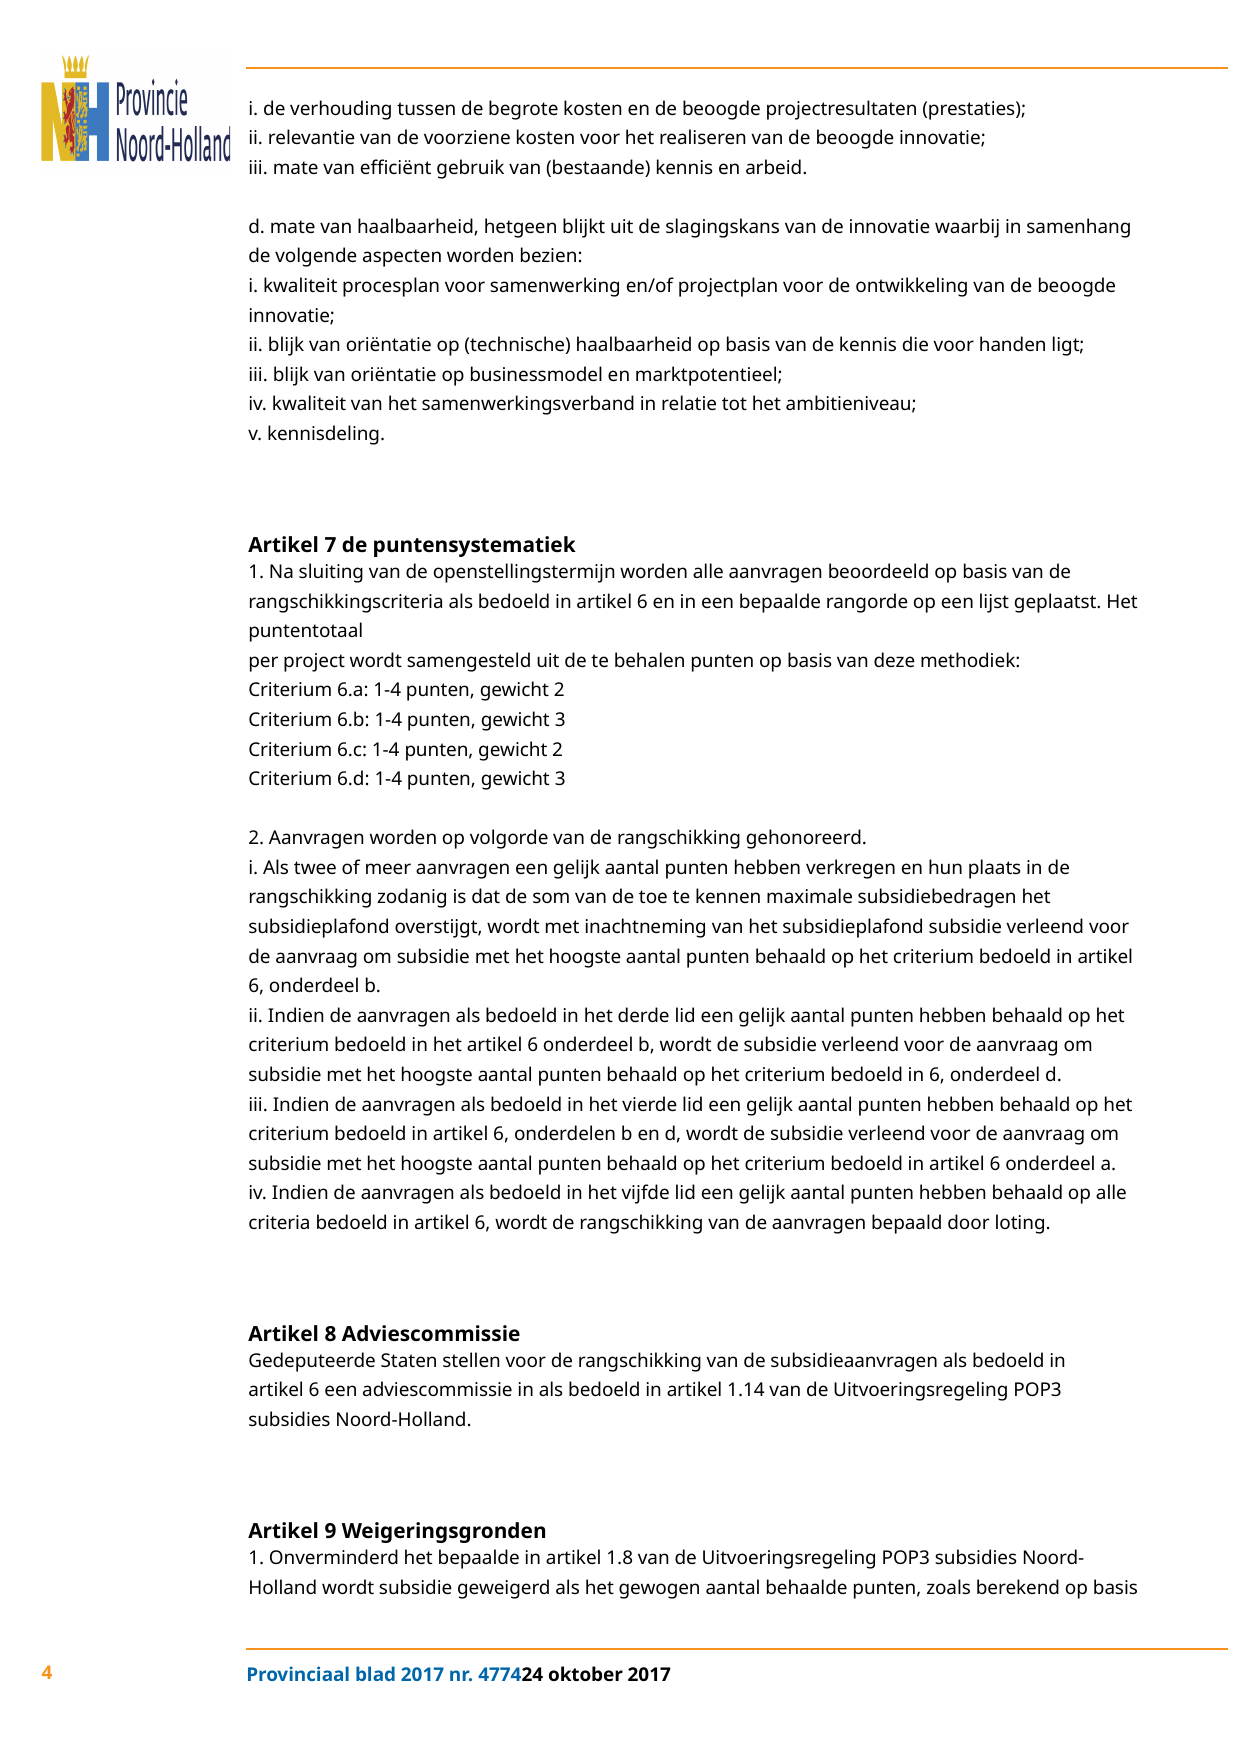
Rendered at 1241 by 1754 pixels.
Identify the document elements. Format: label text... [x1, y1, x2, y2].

text Criterium 6.b: 1-4 punten, gewicht 3 [248, 706, 1152, 732]
text artikel 6 een adviescommissie in als bedoeld in artikel 1.14 van de Uitvoeringsregeling POP3 [248, 1377, 1152, 1402]
text Artikel 9 Weigeringsgronden [248, 1516, 1152, 1544]
text Criterium 6.c: 1-4 punten, gewicht 2 [248, 736, 1152, 761]
picture [41, 47, 231, 172]
text i. Als twee of meer aanvragen een gelijk aantal punten hebben verkregen en hun plaats in de rangschikking zodanig is dat de som van de toe te kennen maximale subsidiebedragen het subsidieplafond overstijgt, wordt met inachtneming van het subsidieplafond subsidie verleend voor de aanvraag om subsidie met het hoogste aantal punten behaald op het criterium bedoeld in artikel 6, onderdeel b. [248, 854, 1152, 998]
text 2. Aanvragen worden op volgorde van de rangschikking gehonoreerd. [248, 824, 1152, 850]
text ii. blijk van oriëntatie op (technische) haalbaarheid op basis van de kennis die voor handen ligt; [248, 331, 1152, 357]
text rangschikkingscriteria als bedoeld in artikel 6 en in een bepaalde rangorde op een lijst geplaatst. Het puntentotaal [248, 588, 1152, 643]
text Criterium 6.d: 1-4 punten, gewicht 3 [248, 765, 1152, 791]
text d. mate van haalbaarheid, hetgeen blijkt uit de slagingskans van de innovatie waarbij in samenhang de volgende aspecten worden bezien: [248, 213, 1152, 268]
text iii. Indien de aanvragen als bedoeld in het vierde lid een gelijk aantal punten hebben behaald op het criterium bedoeld in artikel 6, onderdelen b en d, wordt de subsidie verleend voor de aanvraag om subsidie met het hoogste aantal punten behaald op het criterium bedoeld in artikel 6 onderdeel a. [248, 1091, 1152, 1176]
text subsidies Noord-Holland. [248, 1406, 1152, 1432]
text 1. Na sluiting van de openstellingstermijn worden alle aanvragen beoordeeld op basis van de [248, 558, 1152, 584]
text Artikel 7 de puntensystematiek [248, 530, 1152, 558]
text per project wordt samengesteld uit de te behalen punten op basis van deze methodiek: [248, 647, 1152, 673]
text ii. Indien de aanvragen als bedoeld in het derde lid een gelijk aantal punten hebben behaald op het criterium bedoeld in het artikel 6 onderdeel b, wordt de subsidie verleend voor de aanvraag om subsidie met het hoogste aantal punten behaald op het criterium bedoeld in 6, onderdeel d. [248, 1002, 1152, 1087]
text Criterium 6.a: 1-4 punten, gewicht 2 [248, 677, 1152, 702]
text ii. relevantie van de voorziene kosten voor het realiseren van de beoogde innovatie; [248, 124, 1152, 150]
text iv. kwaliteit van het samenwerkingsverband in relatie tot het ambitieniveau; [248, 391, 1152, 416]
text i. kwaliteit procesplan voor samenwerking en/of projectplan voor de ontwikkeling van de beoogde innovatie; [248, 272, 1152, 328]
text Artikel 8 Adviescommissie [248, 1319, 1152, 1347]
text i. de verhouding tussen de begrote kosten en de beoogde projectresultaten (prestaties); [248, 95, 1152, 121]
text 1. Onverminderd het bepaalde in artikel 1.8 van de Uitvoeringsregeling POP3 subsidies Noord-Holland wordt subsidie geweigerd als het gewogen aantal behaalde punten, zoals berekend op basis [248, 1544, 1152, 1599]
text iii. blijk van oriëntatie op businessmodel en marktpotentieel; [248, 361, 1152, 387]
text iv. Indien de aanvragen als bedoeld in het vijfde lid een gelijk aantal punten hebben behaald op alle criteria bedoeld in artikel 6, wordt de rangschikking van de aanvragen bepaald door loting. [248, 1179, 1152, 1235]
text Gedeputeerde Staten stellen voor de rangschikking van de subsidieaanvragen als bedoeld in [248, 1347, 1152, 1373]
text v. kennisdeling. [248, 420, 1152, 446]
text iii. mate van efficiënt gebruik van (bestaande) kennis en arbeid. [248, 154, 1152, 180]
